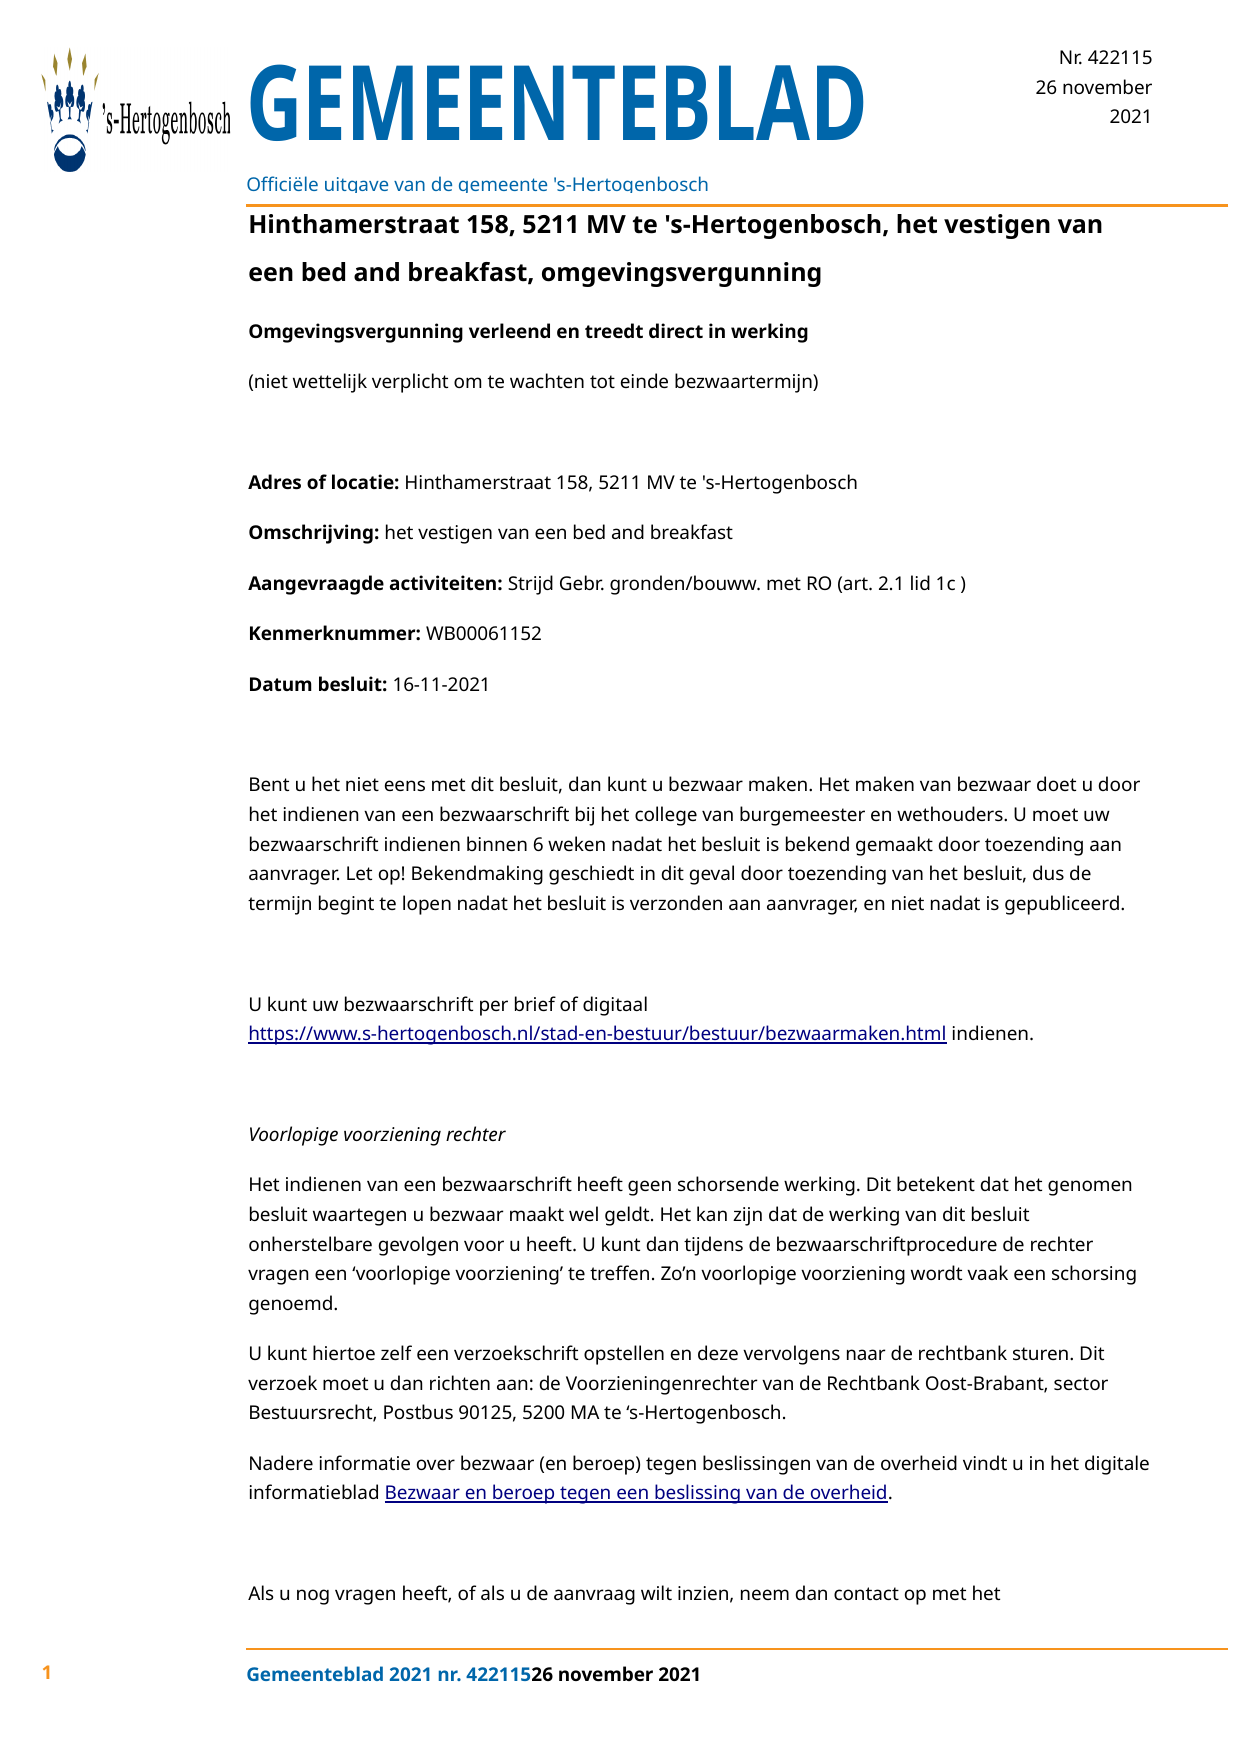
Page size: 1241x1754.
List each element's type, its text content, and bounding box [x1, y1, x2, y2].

text Als u nog vragen heeft, of als u de aanvraag wilt inzien, neem dan contact op met het [248, 1580, 1152, 1606]
text Datum besluit: 16-11-2021 [248, 671, 1152, 697]
text (niet wettelijk verplicht om te wachten tot einde bezwaartermijn) [248, 368, 1152, 394]
text Aangevraagde activiteiten: Strijd Gebr. gronden/bouww. met RO (art. 2.1 lid 1c ) [248, 570, 1152, 596]
text Het indienen van een bezwaarschrift heeft geen schorsende werking. Dit betekent dat het genomen besluit waartegen u bezwaar maakt wel geldt. Het kan zijn dat de werking van dit besluit onherstelbare gevolgen voor u heeft. U kunt dan tijdens de bezwaarschriftprocedure de rechter vragen een ‘voorlopige voorziening’ te treffen. Zo’n voorlopige voorziening wordt vaak een schorsing genoemd. [248, 1172, 1152, 1316]
text Omschrijving: het vestigen van een bed and breakfast [248, 519, 1152, 545]
text Voorlopige voorziening rechter [248, 1121, 1152, 1147]
picture [41, 47, 231, 172]
text U kunt hiertoe zelf een verzoekschrift opstellen en deze vervolgens naar de rechtbank sturen. Dit verzoek moet u dan richten aan: de Voorzieningenrechter van de Rechtbank Oost-Brabant, sector Bestuursrecht, Postbus 90125, 5200 MA te ‘s-Hertogenbosch. [248, 1340, 1152, 1425]
text U kunt uw bezwaarschrift per brief of digitaal https://www.s-hertogenbosch.nl/stad-en-bestuur/bestuur/bezwaarmaken.html indienen. [248, 991, 1152, 1046]
text Nadere informatie over bezwaar (en beroep) tegen beslissingen van de overheid vindt u in het digitale informatieblad Bezwaar en beroep tegen een beslissing van de overheid. [248, 1450, 1152, 1505]
text Hinthamerstraat 158, 5211 MV te 's-Hertogenbosch, het vestigen van een bed and breakfast, omgevingsvergunning [248, 207, 1152, 288]
text Bent u het niet eens met dit besluit, dan kunt u bezwaar maken. Het maken van bezwaar doet u door het indienen van een bezwaarschrift bij het college van burgemeester en wethouders. U moet uw bezwaarschrift indienen binnen 6 weken nadat het besluit is bekend gemaakt door toezending aan aanvrager. Let op! Bekendmaking geschiedt in dit geval door toezending van het besluit, dus de termijn begint te lopen nadat het besluit is verzonden aan aanvrager, en niet nadat is gepubliceerd. [248, 772, 1152, 916]
text Adres of locatie: Hinthamerstraat 158, 5211 MV te 's-Hertogenbosch [248, 469, 1152, 495]
text Kenmerknummer: WB00061152 [248, 620, 1152, 646]
text Omgevingsvergunning verleend en treedt direct in werking [248, 318, 1152, 344]
